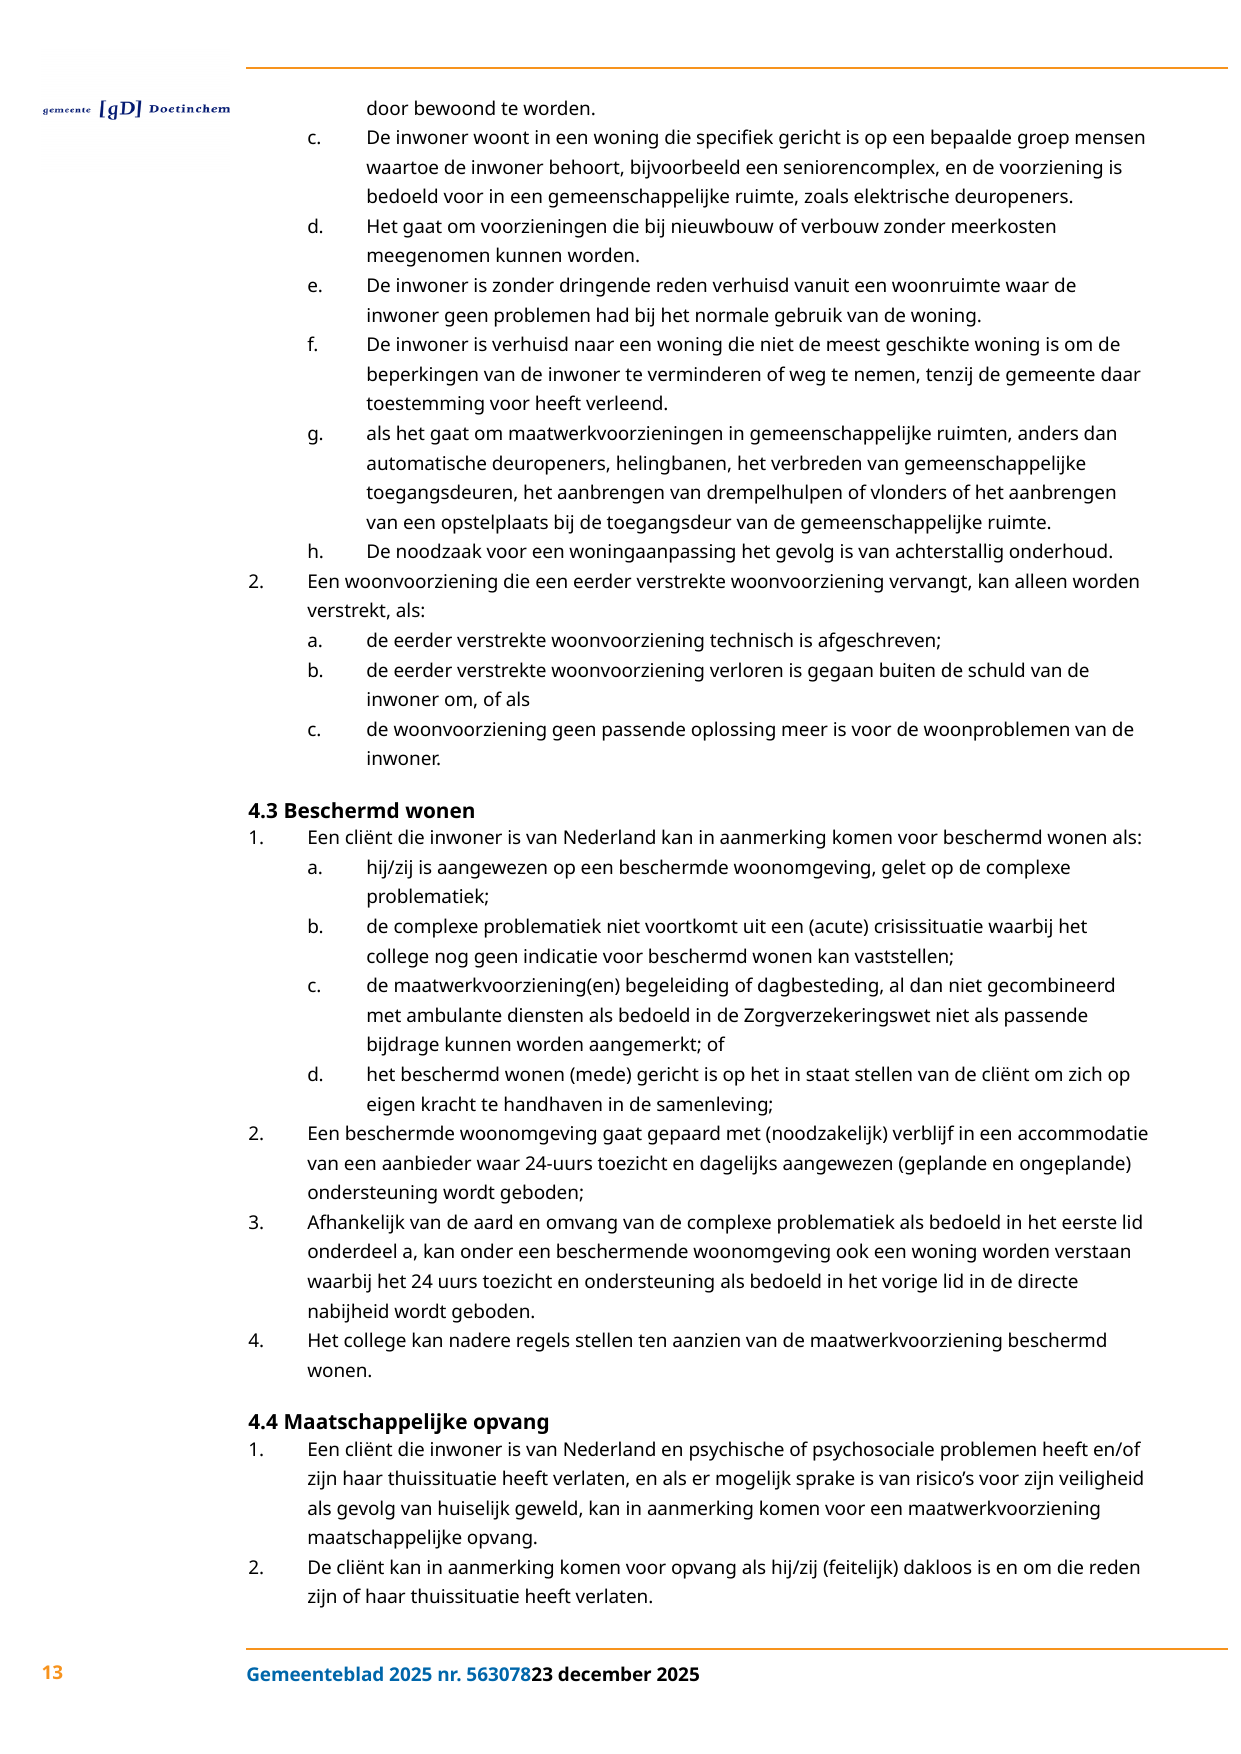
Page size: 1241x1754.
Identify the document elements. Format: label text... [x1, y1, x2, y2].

list Een cliënt die inwoner is van Nederland en psychische of psychosociale problemen heeft en/of zijn haar thuissituatie heeft verlaten, en als er mogelijk sprake is van risico’s voor zijn veiligheid als gevolg van huiselijk geweld, kan in aanmerking komen voor een maatwerkvoorziening maatschappelijke opvang. [248, 1436, 1152, 1550]
list de eerder verstrekte woonvoorziening verloren is gegaan buiten de schuld van de inwoner om, of als [307, 657, 1152, 712]
list Een beschermde woonomgeving gaat gepaard met (noodzakelijk) verblijf in een accommodatie van een aanbieder waar 24-uurs toezicht en dagelijks aangewezen (geplande en ongeplande) ondersteuning wordt geboden; [248, 1120, 1152, 1205]
list Het gaat om voorzieningen die bij nieuwbouw of verbouw zonder meerkosten meegenomen kunnen worden. [307, 213, 1152, 268]
list hij/zij is aangewezen op een beschermde woonomgeving, gelet op de complexe problematiek; [307, 854, 1152, 909]
list De inwoner is zonder dringende reden verhuisd vanuit een woonruimte waar de inwoner geen problemen had bij het normale gebruik van de woning. [307, 272, 1152, 328]
list De cliënt kan in aanmerking komen voor opvang als hij/zij (feitelijk) dakloos is en om die reden zijn of haar thuissituatie heeft verlaten. [248, 1554, 1152, 1609]
list De inwoner is verhuisd naar een woning die niet de meest geschikte woning is om de beperkingen van de inwoner te verminderen of weg te nemen, tenzij de gemeente daar toestemming voor heeft verleend. [307, 331, 1152, 416]
list Afhankelijk van de aard en omvang van de complexe problematiek als bedoeld in het eerste lid onderdeel a, kan onder een beschermende woonomgeving ook een woning worden verstaan waarbij het 24 uurs toezicht en ondersteuning als bedoeld in het vorige lid in de directe nabijheid wordt geboden. [248, 1209, 1152, 1323]
list de complexe problematiek niet voortkomt uit een (acute) crisissituatie waarbij het college nog geen indicatie voor beschermd wonen kan vaststellen; [307, 913, 1152, 968]
list door bewoond te worden. [307, 95, 1152, 121]
list Het college kan nadere regels stellen ten aanzien van de maatwerkvoorziening beschermd wonen. [248, 1327, 1152, 1383]
list Een cliënt die inwoner is van Nederland kan in aanmerking komen voor beschermd wonen als: [248, 824, 1152, 850]
picture [41, 47, 231, 172]
list de maatwerkvoorziening(en) begeleiding of dagbesteding, al dan niet gecombineerd met ambulante diensten als bedoeld in de Zorgverzekeringswet niet als passende bijdrage kunnen worden aangemerkt; of [307, 972, 1152, 1057]
list Een woonvoorziening die een eerder verstrekte woonvoorziening vervangt, kan alleen worden verstrekt, als: [248, 568, 1152, 623]
text 4.3 Beschermd wonen [248, 796, 1152, 824]
list het beschermd wonen (mede) gericht is op het in staat stellen van de cliënt om zich op eigen kracht te handhaven in de samenleving; [307, 1061, 1152, 1116]
text 4.4 Maatschappelijke opvang [248, 1407, 1152, 1436]
list als het gaat om maatwerkvoorzieningen in gemeenschappelijke ruimten, anders dan automatische deuropeners, helingbanen, het verbreden van gemeenschappelijke toegangsdeuren, het aanbrengen van drempelhulpen of vlonders of het aanbrengen van een opstelplaats bij de toegangsdeur van de gemeenschappelijke ruimte. [307, 420, 1152, 535]
list De inwoner woont in een woning die specifiek gericht is op een bepaalde groep mensen waartoe de inwoner behoort, bijvoorbeeld een seniorencomplex, en de voorziening is bedoeld voor in een gemeenschappelijke ruimte, zoals elektrische deuropeners. [307, 124, 1152, 209]
list de woonvoorziening geen passende oplossing meer is voor de woonproblemen van de inwoner. [307, 716, 1152, 771]
list De noodzaak voor een woningaanpassing het gevolg is van achterstallig onderhoud. [307, 538, 1152, 564]
list de eerder verstrekte woonvoorziening technisch is afgeschreven; [307, 627, 1152, 653]
